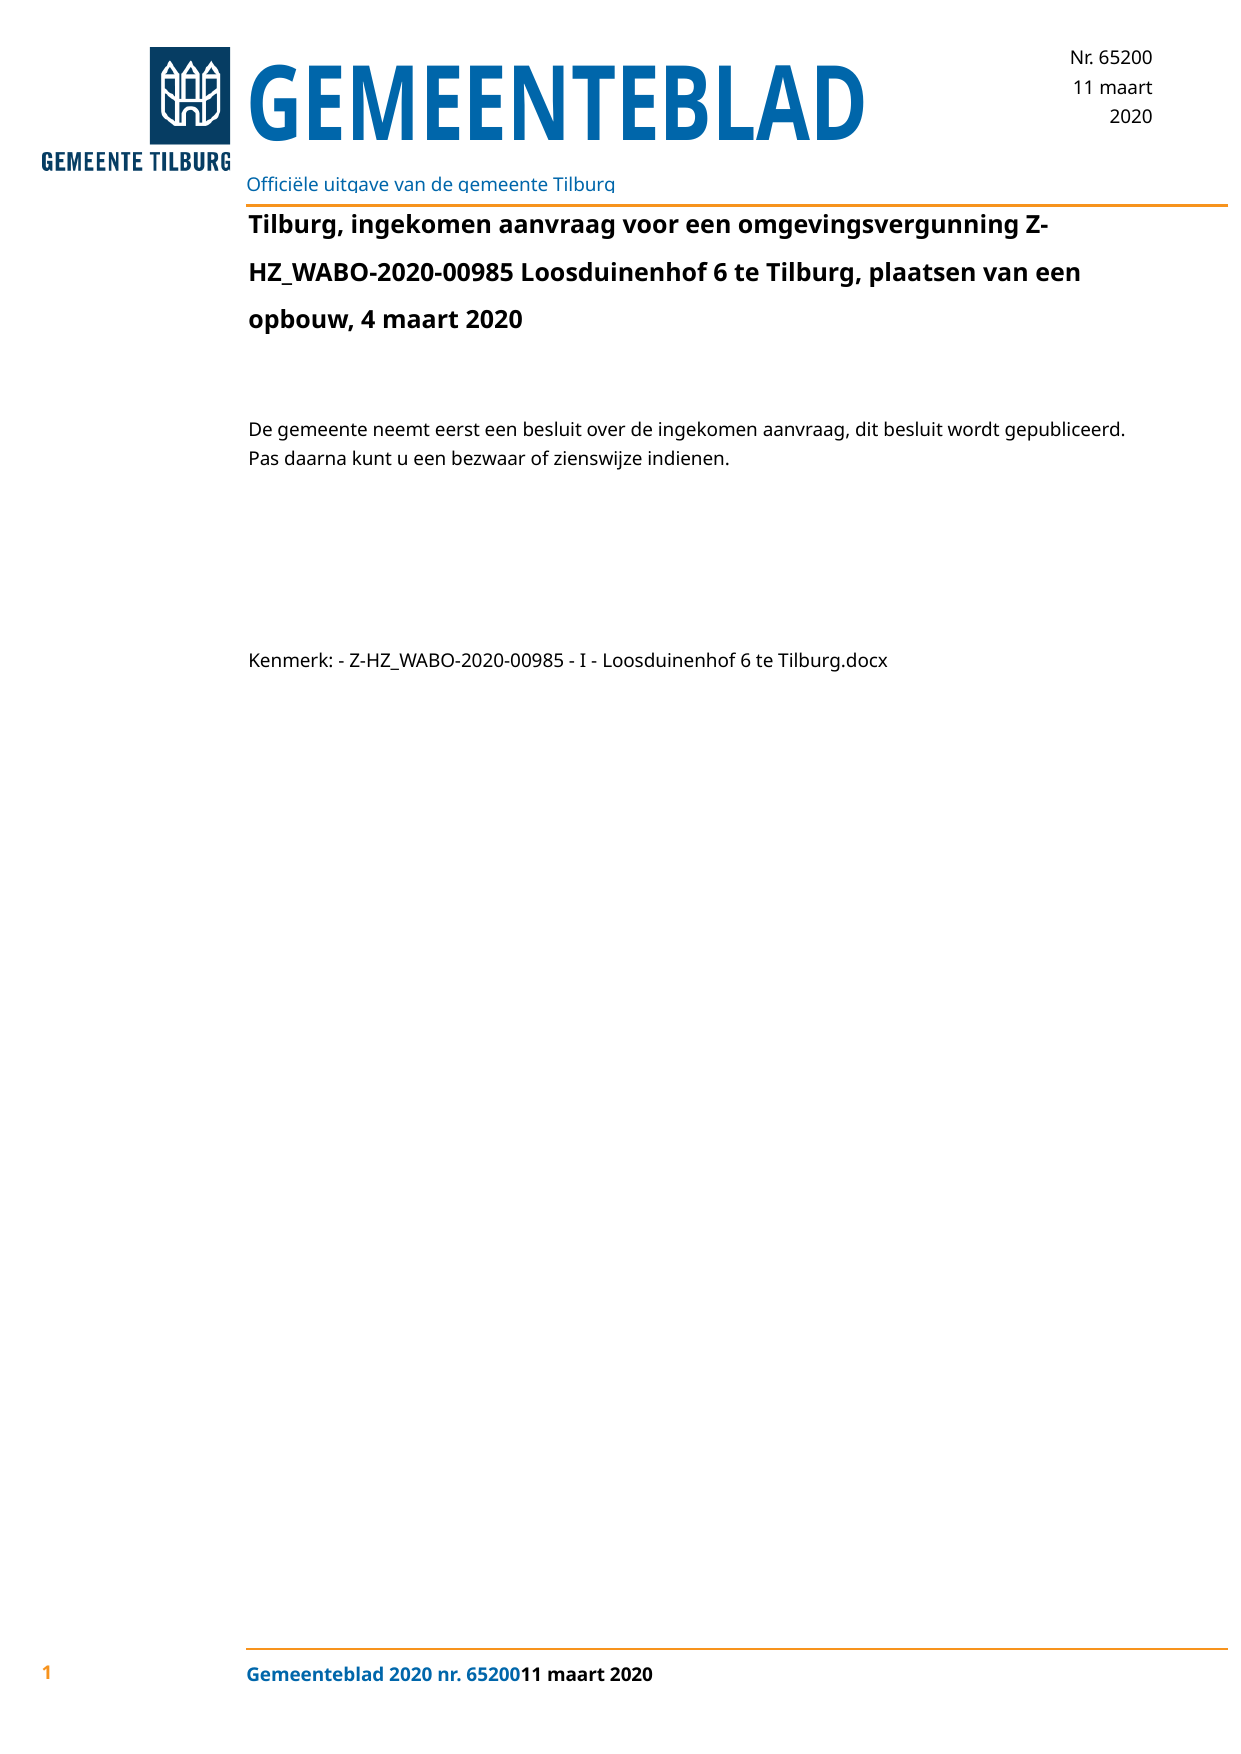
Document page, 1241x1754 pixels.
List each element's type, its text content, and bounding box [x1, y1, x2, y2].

text Kenmerk: - Z-HZ_WABO-2020-00985 - I - Loosduinenhof 6 te Tilburg.docx [248, 647, 1152, 673]
picture [41, 47, 231, 172]
text De gemeente neemt eerst een besluit over de ingekomen aanvraag, dit besluit wordt gepubliceerd. Pas daarna kunt u een bezwaar of zienswijze indienen. [248, 416, 1152, 471]
text Tilburg, ingekomen aanvraag voor een omgevingsvergunning Z-HZ_WABO-2020-00985 Loosduinenhof 6 te Tilburg, plaatsen van een opbouw, 4 maart 2020 [248, 207, 1152, 336]
